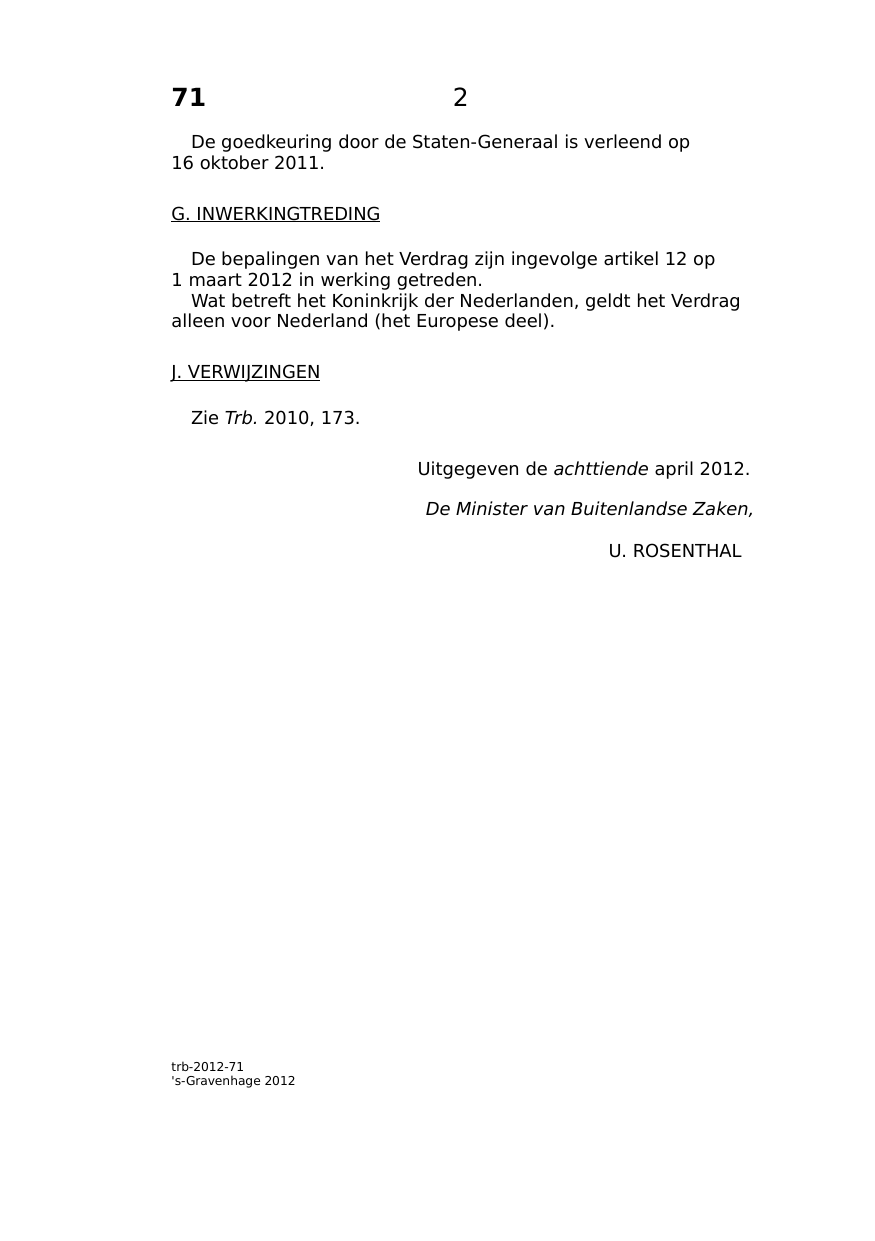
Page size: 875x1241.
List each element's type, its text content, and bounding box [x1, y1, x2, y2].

subtitle G. INWERKINGTREDING [171, 203, 756, 224]
text Zie Trb. 2010, 173. [171, 408, 756, 428]
text De Minister van Buitenlandse Zaken, U. ROSENTHAL [171, 499, 756, 561]
text Wat betreft het Koninkrijk der Nederlanden, geldt het Verdrag alleen voor Nederland (het Europese deel). [171, 291, 756, 332]
text Uitgegeven de achttiende april 2012. [171, 458, 756, 479]
text De goedkeuring door de Staten-Generaal is verleend op 16 oktober 2011. [171, 132, 756, 173]
text trb-2012-71 [171, 1060, 405, 1074]
text De bepalingen van het Verdrag zijn ingevolge artikel 12 op 1 maart 2012 in werking getreden. [171, 249, 756, 291]
text 's-Gravenhage 2012 [171, 1074, 405, 1088]
subtitle J. VERWIJZINGEN [171, 362, 756, 383]
